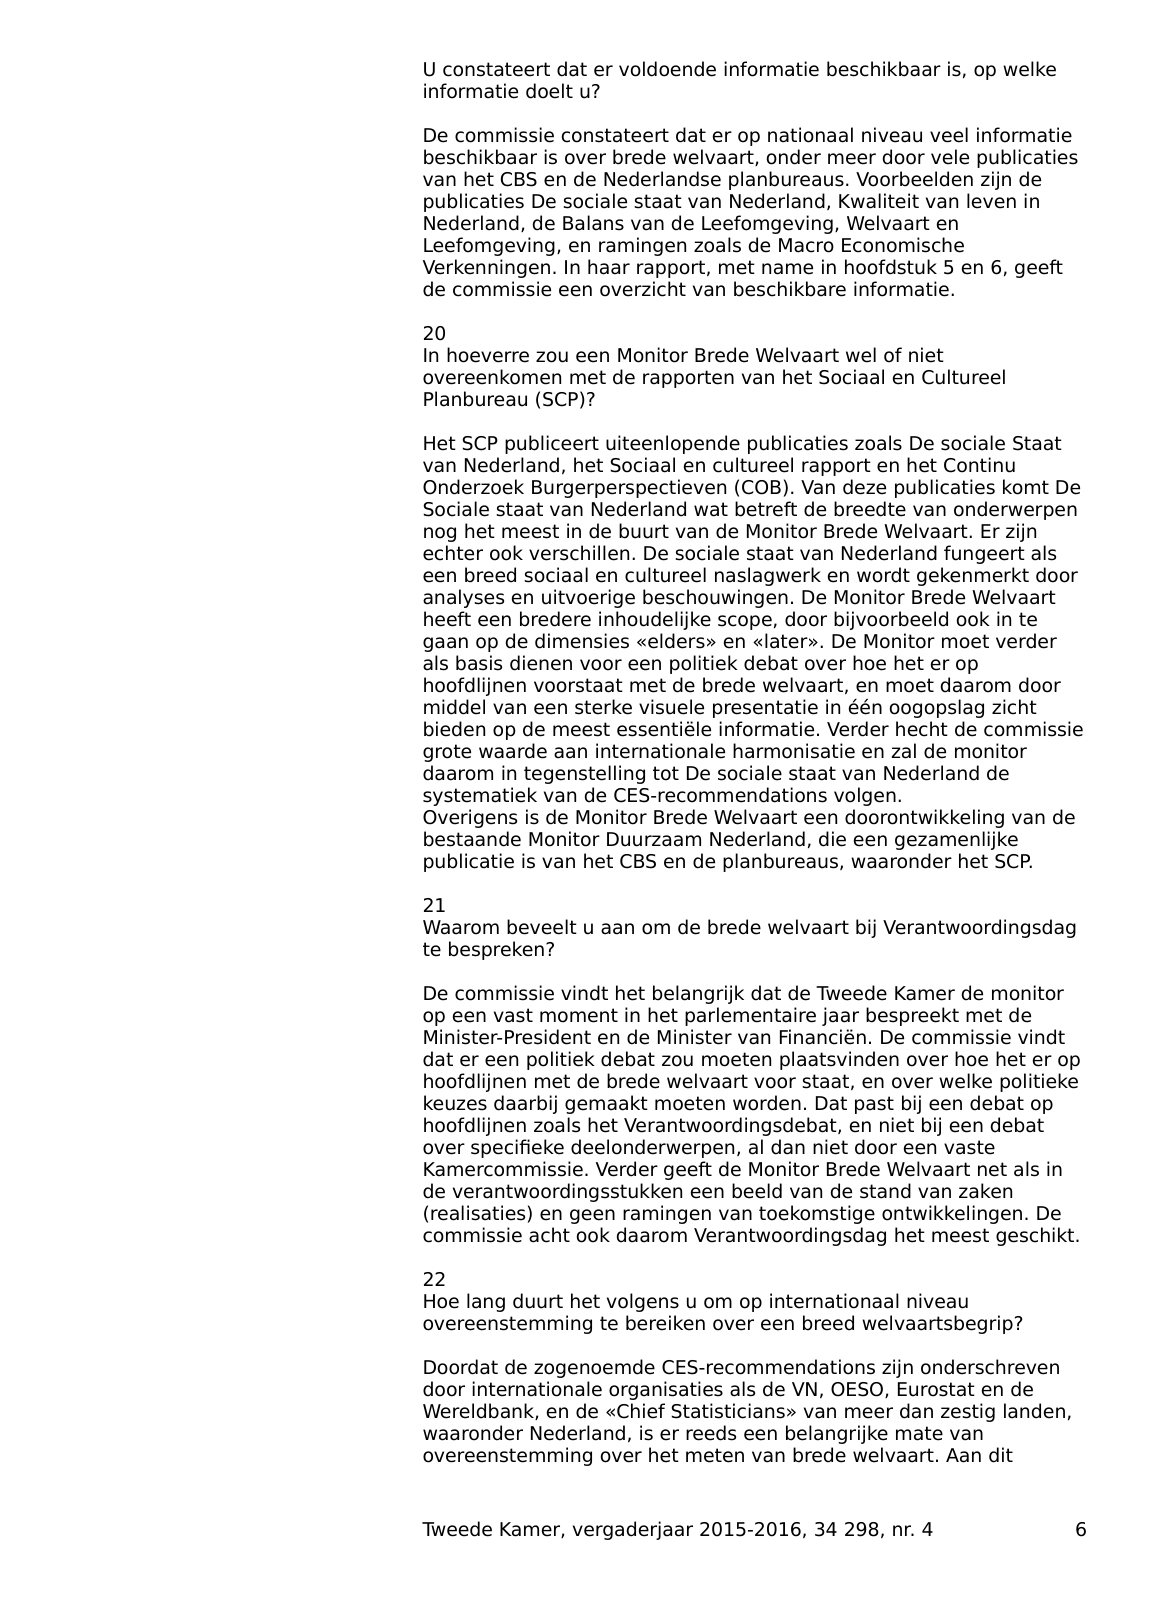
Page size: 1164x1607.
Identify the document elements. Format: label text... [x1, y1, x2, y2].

text In hoeverre zou een Monitor Brede Welvaart wel of niet overeenkomen met de rapporten van het Sociaal en Cultureel Planbureau (SCP)? [422, 345, 1087, 411]
text De commissie vindt het belangrijk dat de Tweede Kamer de monitor op een vast moment in het parlementaire jaar bespreekt met de Minister-President en de Minister van Financiën. De commissie vindt dat er een politiek debat zou moeten plaatsvinden over hoe het er op hoofdlijnen met de brede welvaart voor staat, en over welke politieke keuzes daarbij gemaakt moeten worden. Dat past bij een debat op hoofdlijnen zoals het Verantwoordingsdebat, en niet bij een debat over specifieke deelonderwerpen, al dan niet door een vaste Kamercommissie. Verder geeft de Monitor Brede Welvaart net als in de verantwoordingsstukken een beeld van de stand van zaken (realisaties) en geen ramingen van toekomstige ontwikkelingen. De commissie acht ook daarom Verantwoordingsdag het meest geschikt. [422, 983, 1087, 1247]
text De commissie constateert dat er op nationaal niveau veel informatie beschikbaar is over brede welvaart, onder meer door vele publicaties van het CBS en de Nederlandse planbureaus. Voorbeelden zijn de publicaties De sociale staat van Nederland, Kwaliteit van leven in Nederland, de Balans van de Leefomgeving, Welvaart en Leefomgeving, en ramingen zoals de Macro Economische Verkenningen. In haar rapport, met name in hoofdstuk 5 en 6, geeft de commissie een overzicht van beschikbare informatie. [422, 125, 1087, 301]
text 22 [422, 1269, 1087, 1291]
text Het SCP publiceert uiteenlopende publicaties zoals De sociale Staat van Nederland, het Sociaal en cultureel rapport en het Continu Onderzoek Burgerperspectieven (COB). Van deze publicaties komt De Sociale staat van Nederland wat betreft de breedte van onderwerpen nog het meest in de buurt van de Monitor Brede Welvaart. Er zijn echter ook verschillen. De sociale staat van Nederland fungeert als een breed sociaal en cultureel naslagwerk en wordt gekenmerkt door analyses en uitvoerige beschouwingen. De Monitor Brede Welvaart heeft een bredere inhoudelijke scope, door bijvoorbeeld ook in te gaan op de dimensies «elders» en «later». De Monitor moet verder als basis dienen voor een politiek debat over hoe het er op hoofdlijnen voorstaat met de brede welvaart, en moet daarom door middel van een sterke visuele presentatie in één oogopslag zicht bieden op de meest essentiële informatie. Verder hecht de commissie grote waarde aan internationale harmonisatie en zal de monitor daarom in tegenstelling tot De sociale staat van Nederland de systematiek van de CES-recommendations volgen. [422, 433, 1087, 807]
text 20 [422, 323, 1087, 345]
text Doordat de zogenoemde CES-recommendations zijn onderschreven door internationale organisaties als de VN, OESO, Eurostat en de Wereldbank, en de «Chief Statisticians» van meer dan zestig landen, waaronder Nederland, is er reeds een belangrijke mate van overeenstemming over het meten van brede welvaart. Aan dit [422, 1357, 1087, 1467]
text U constateert dat er voldoende informatie beschikbaar is, op welke informatie doelt u? [422, 59, 1087, 103]
text Overigens is de Monitor Brede Welvaart een doorontwikkeling van de bestaande Monitor Duurzaam Nederland, die een gezamenlijke publicatie is van het CBS en de planbureaus, waaronder het SCP. [422, 807, 1087, 873]
text Hoe lang duurt het volgens u om op internationaal niveau overeenstemming te bereiken over een breed welvaartsbegrip? [422, 1291, 1087, 1335]
text Waarom beveelt u aan om de brede welvaart bij Verantwoordingsdag te bespreken? [422, 917, 1087, 961]
text 21 [422, 895, 1087, 917]
